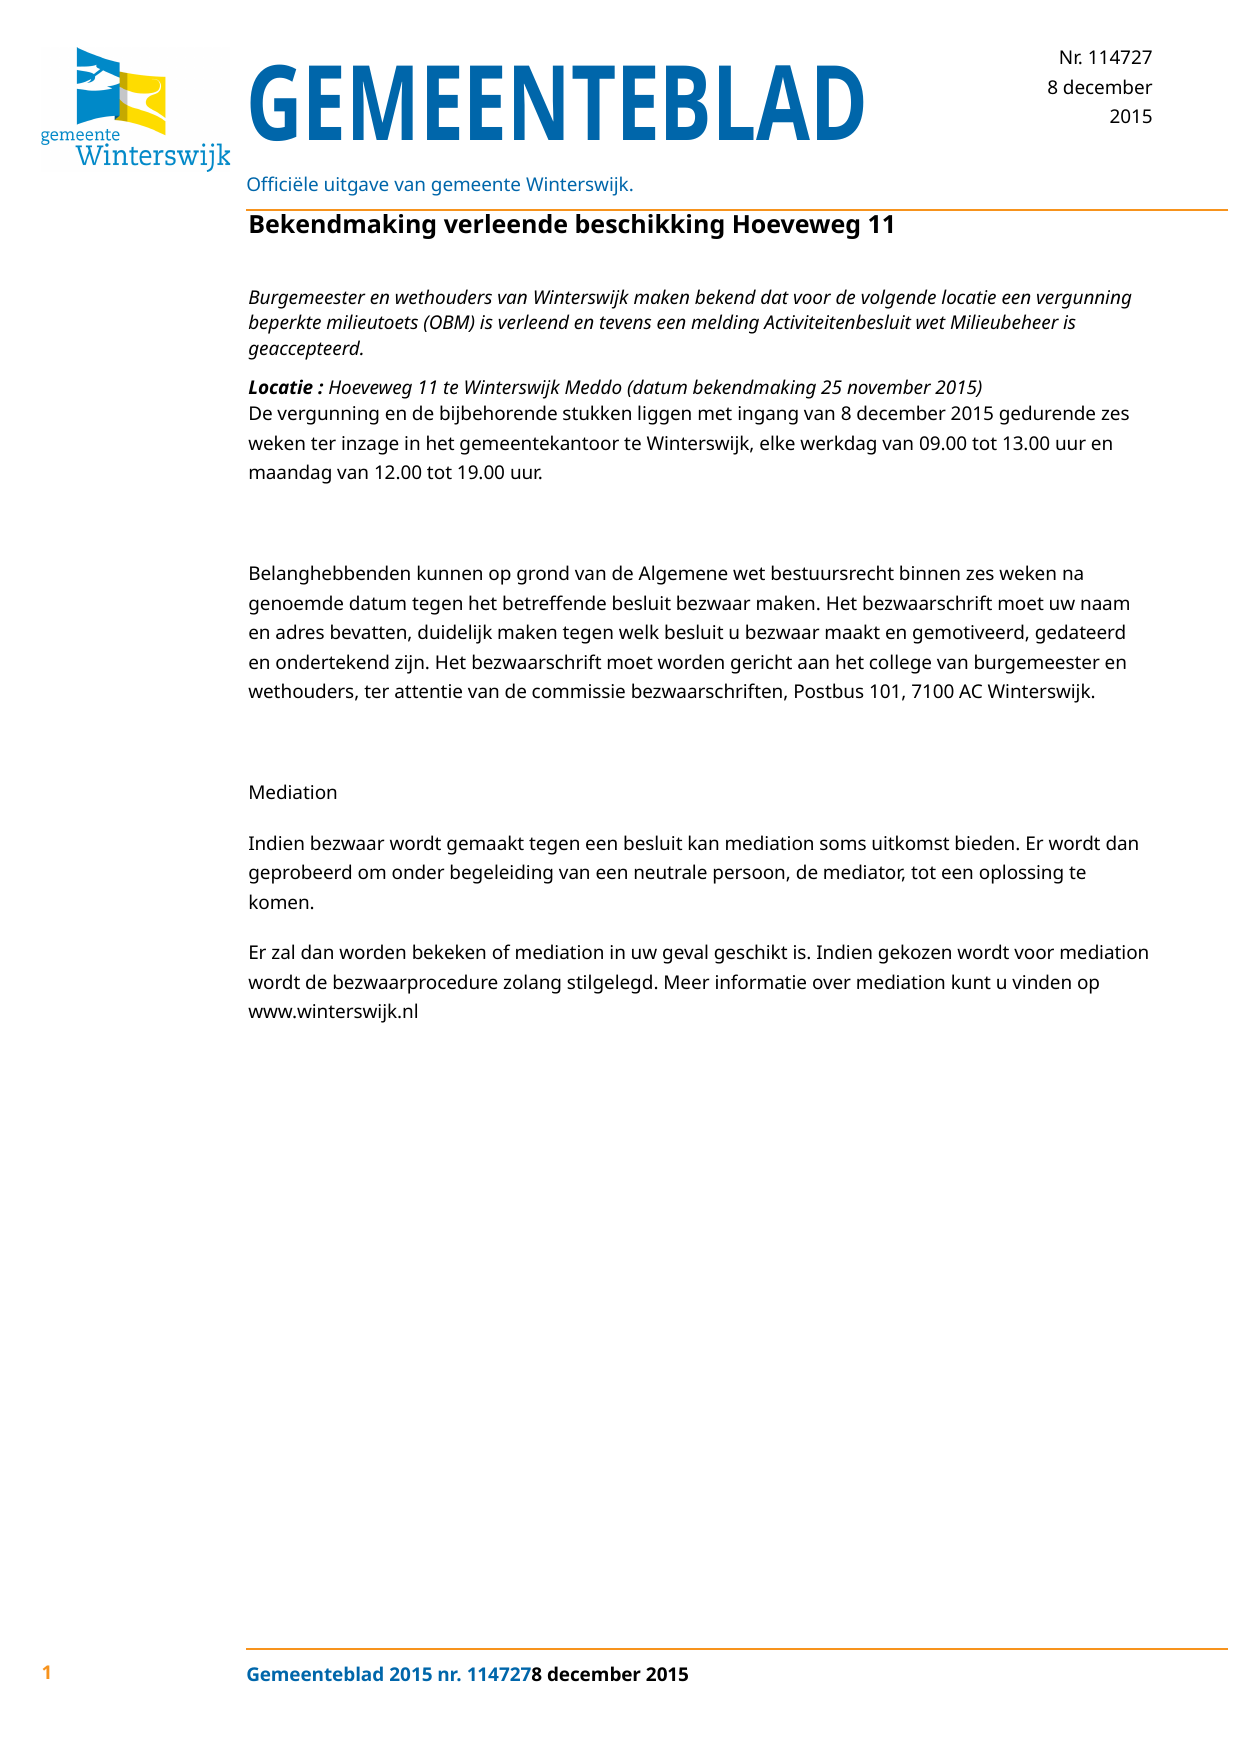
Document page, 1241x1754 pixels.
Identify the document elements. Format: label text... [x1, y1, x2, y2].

text De vergunning en de bijbehorende stukken liggen met ingang van 8 december 2015 gedurende zes weken ter inzage in het gemeentekantoor te Winterswijk, elke werkdag van 09.00 tot 13.00 uur en maandag van 12.00 tot 19.00 uur. [248, 400, 1152, 485]
picture [41, 47, 231, 172]
picture [225, 153, 231, 162]
text Er zal dan worden bekeken of mediation in uw geval geschikt is. Indien gekozen wordt voor mediation wordt de bezwaarprocedure zolang stilgelegd. Meer informatie over mediation kunt u vinden op www.winterswijk.nl [248, 939, 1152, 1024]
text Bekendmaking verleende beschikking Hoeveweg 11 [248, 211, 1152, 241]
text Indien bezwaar wordt gemaakt tegen een besluit kan mediation soms uitkomst bieden. Er wordt dan geprobeerd om onder begeleiding van een neutrale persoon, de mediator, tot een oplossing te komen. [248, 830, 1152, 915]
text Mediation [248, 779, 1152, 805]
text Belanghebbenden kunnen op grond van de Algemene wet bestuursrecht binnen zes weken na genoemde datum tegen het betreffende besluit bezwaar maken. Het bezwaarschrift moet uw naam en adres bevatten, duidelijk maken tegen welk besluit u bezwaar maakt en gemotiveerd, gedateerd en ondertekend zijn. Het bezwaarschrift moet worden gericht aan het college van burgemeester en wethouders, ter attentie van de commissie bezwaarschriften, Postbus 101, 7100 AC Winterswijk. [248, 560, 1152, 704]
text Locatie : Hoeveweg 11 te Winterswijk Meddo (datum bekendmaking 25 november 2015) [248, 374, 1152, 400]
text Burgemeester en wethouders van Winterswijk maken bekend dat voor de volgende locatie een vergunning beperkte milieutoets (OBM) is verleend en tevens een melding Activiteitenbesluit wet Milieubeheer is geaccepteerd. [248, 284, 1152, 361]
